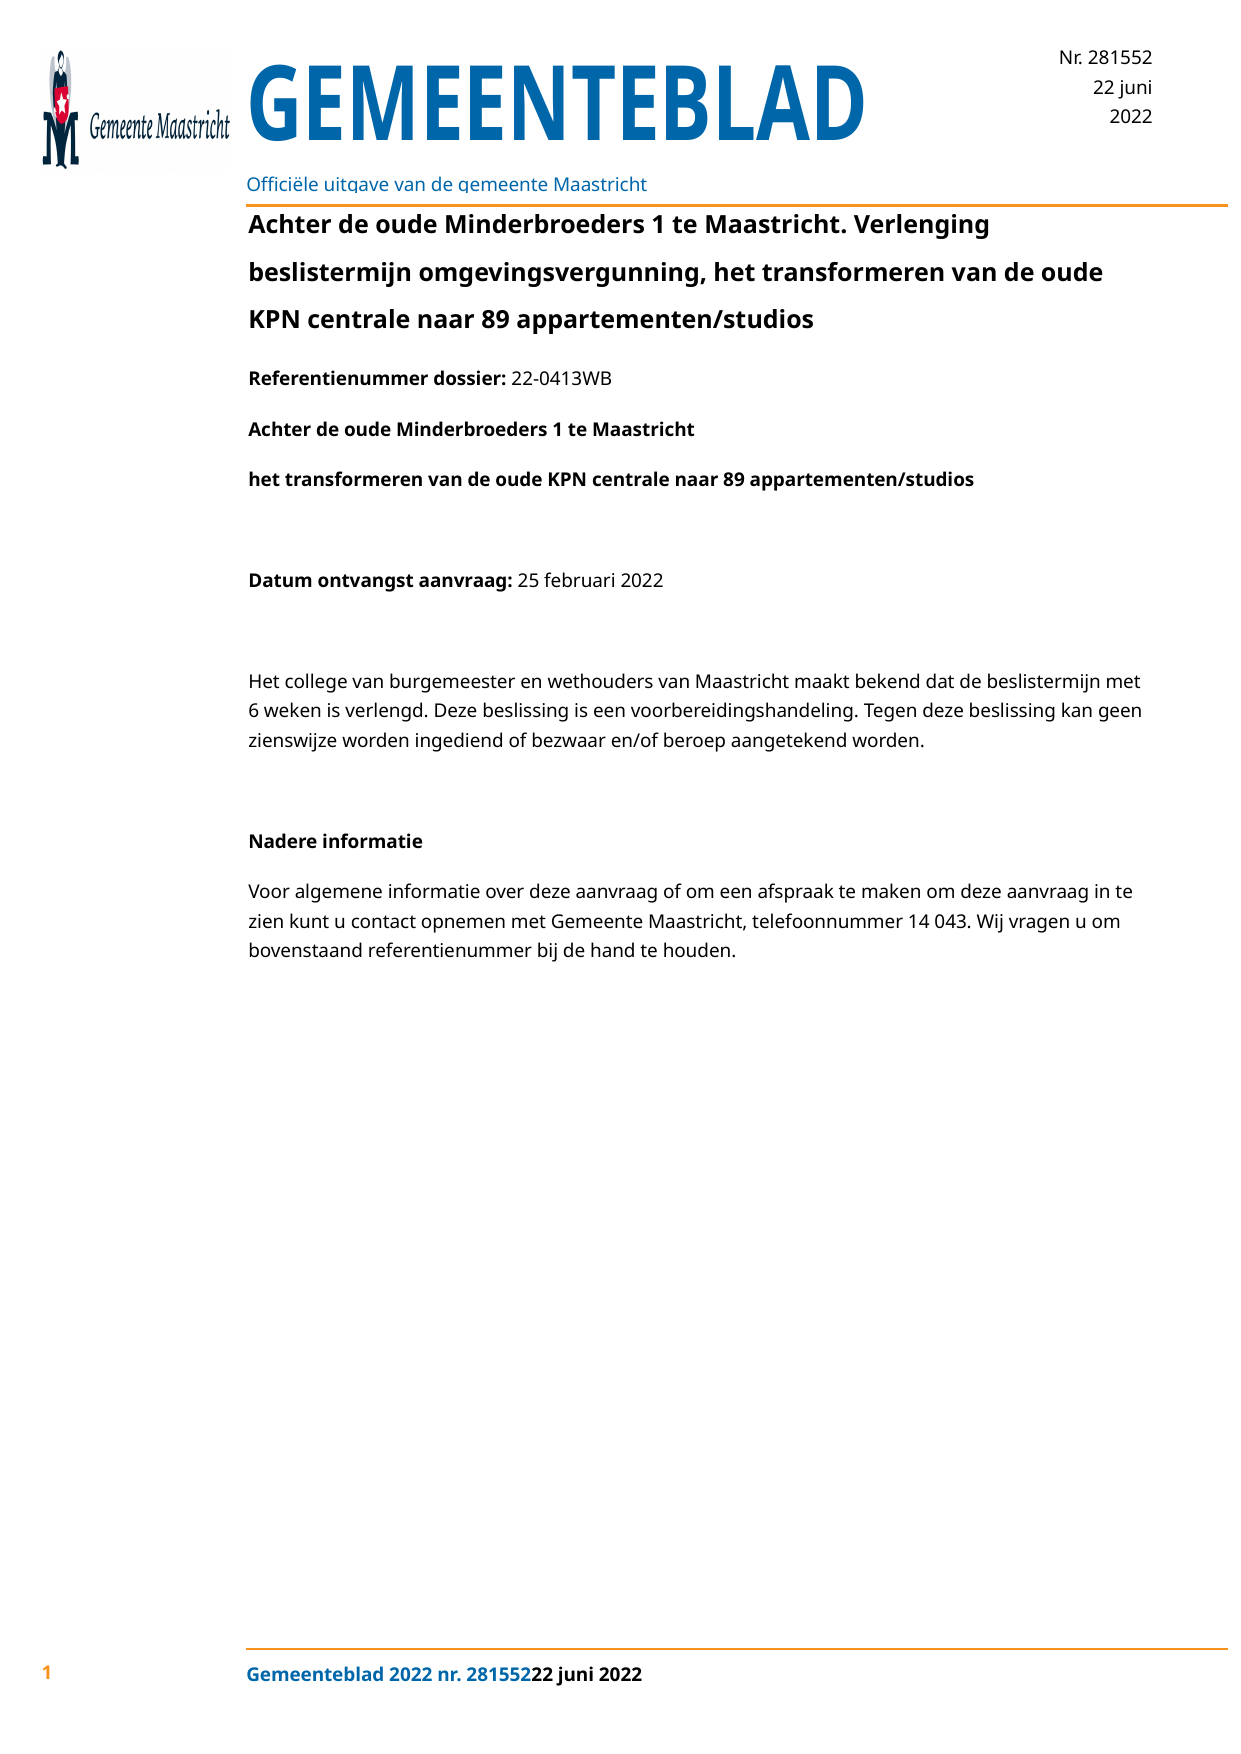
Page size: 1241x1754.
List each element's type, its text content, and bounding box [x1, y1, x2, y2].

text Het college van burgemeester en wethouders van Maastricht maakt bekend dat de beslistermijn met 6 weken is verlengd. Deze beslissing is een voorbereidingshandeling. Tegen deze beslissing kan geen zienswijze worden ingediend of bezwaar en/of beroep aangetekend worden. [248, 668, 1152, 753]
text Voor algemene informatie over deze aanvraag of om een afspraak te maken om deze aanvraag in te zien kunt u contact opnemen met Gemeente Maastricht, telefoonnummer 14 043. Wij vragen u om bovenstaand referentienummer bij de hand te houden. [248, 878, 1152, 963]
text Nadere informatie [248, 828, 1152, 854]
picture [41, 47, 231, 172]
text Achter de oude Minderbroeders 1 te Maastricht [248, 416, 1152, 442]
text Achter de oude Minderbroeders 1 te Maastricht. Verlenging beslistermijn omgevingsvergunning, het transformeren van de oude KPN centrale naar 89 appartementen/studios [248, 207, 1152, 336]
text Datum ontvangst aanvraag: 25 februari 2022 [248, 567, 1152, 593]
text het transformeren van de oude KPN centrale naar 89 appartementen/studios [248, 466, 1152, 492]
text Referentienummer dossier: 22-0413WB [248, 366, 1152, 391]
